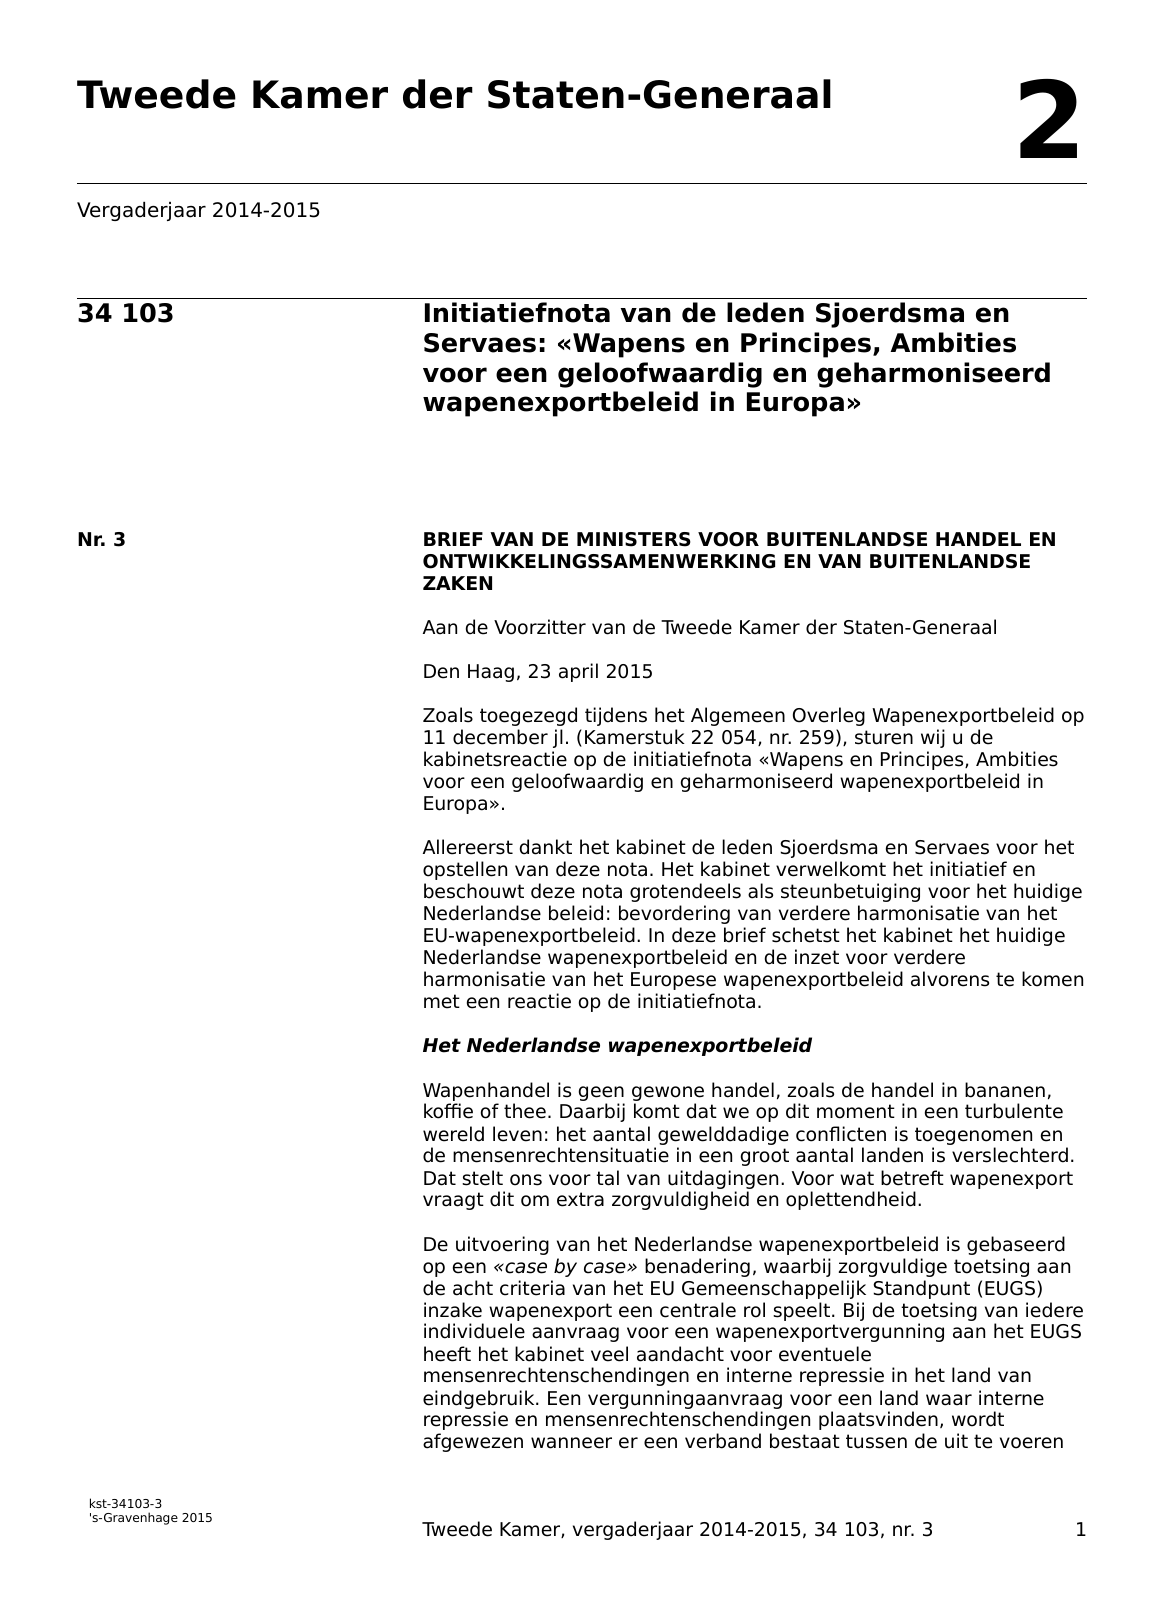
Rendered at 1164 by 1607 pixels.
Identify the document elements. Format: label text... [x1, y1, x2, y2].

table_header 2 [886, 59, 1087, 183]
text Aan de Voorzitter van de Tweede Kamer der Staten-Generaal [422, 617, 1087, 639]
text Wapenhandel is geen gewone handel, zoals de handel in bananen, koffie of thee. Daarbij komt dat we op dit moment in een turbulente wereld leven: het aantal gewelddadige conflicten is toegenomen en de mensenrechtensituatie in een groot aantal landen is verslechterd. Dat stelt ons voor tal van uitdagingen. Voor wat betreft wapenexport vraagt dit om extra zorgvuldigheid en oplettendheid. [422, 1079, 1087, 1211]
subtitle 34 103 Initiatiefnota van de leden Sjoerdsma en Servaes: «Wapens en Principes, Ambities voor een geloofwaardig en geharmoniseerd wapenexportbeleid in Europa» [77, 299, 1087, 418]
text De uitvoering van het Nederlandse wapenexportbeleid is gebaseerd op een «case by case» benadering, waarbij zorgvuldige toetsing aan de acht criteria van het EU Gemeenschappelijk Standpunt (EUGS) inzake wapenexport een centrale rol speelt. Bij de toetsing van iedere individuele aanvraag voor een wapenexportvergunning aan het EUGS heeft het kabinet veel aandacht voor eventuele mensenrechtenschendingen en interne repressie in het land van eindgebruik. Een vergunningaanvraag voor een land waar interne repressie en mensenrechtenschendingen plaatsvinden, wordt afgewezen wanneer er een verband bestaat tussen de uit te voeren [422, 1233, 1087, 1453]
text Allereerst dankt het kabinet de leden Sjoerdsma en Servaes voor het opstellen van deze nota. Het kabinet verwelkomt het initiatief en beschouwt deze nota grotendeels als steunbetuiging voor het huidige Nederlandse beleid: bevordering van verdere harmonisatie van het EU-wapenexportbeleid. In deze brief schetst het kabinet het huidige Nederlandse wapenexportbeleid en de inzet voor verdere harmonisatie van het Europese wapenexportbeleid alvorens te komen met een reactie op de initiatiefnota. [422, 837, 1087, 1013]
text 's-Gravenhage 2015 [88, 1511, 323, 1525]
subtitle Het Nederlandse wapenexportbeleid [422, 1035, 1087, 1057]
text Zoals toegezegd tijdens het Algemeen Overleg Wapenexportbeleid op 11 december jl. (Kamerstuk 22 054, nr. 259), sturen wij u de kabinetsreactie op de initiatiefnota «Wapens en Principes, Ambities voor een geloofwaardig en geharmoniseerd wapenexportbeleid in Europa». [422, 705, 1087, 815]
text kst-34103-3 [88, 1497, 323, 1511]
table_cell Vergaderjaar 2014-2015 [77, 184, 1087, 298]
text Den Haag, 23 april 2015 [422, 661, 1087, 683]
subtitle Nr. 3 BRIEF VAN DE MINISTERS VOOR BUITENLANDSE HANDEL EN ONTWIKKELINGSSAMENWERKING EN VAN BUITENLANDSE ZAKEN [77, 529, 1087, 595]
table_header Tweede Kamer der Staten-Generaal [77, 59, 886, 183]
